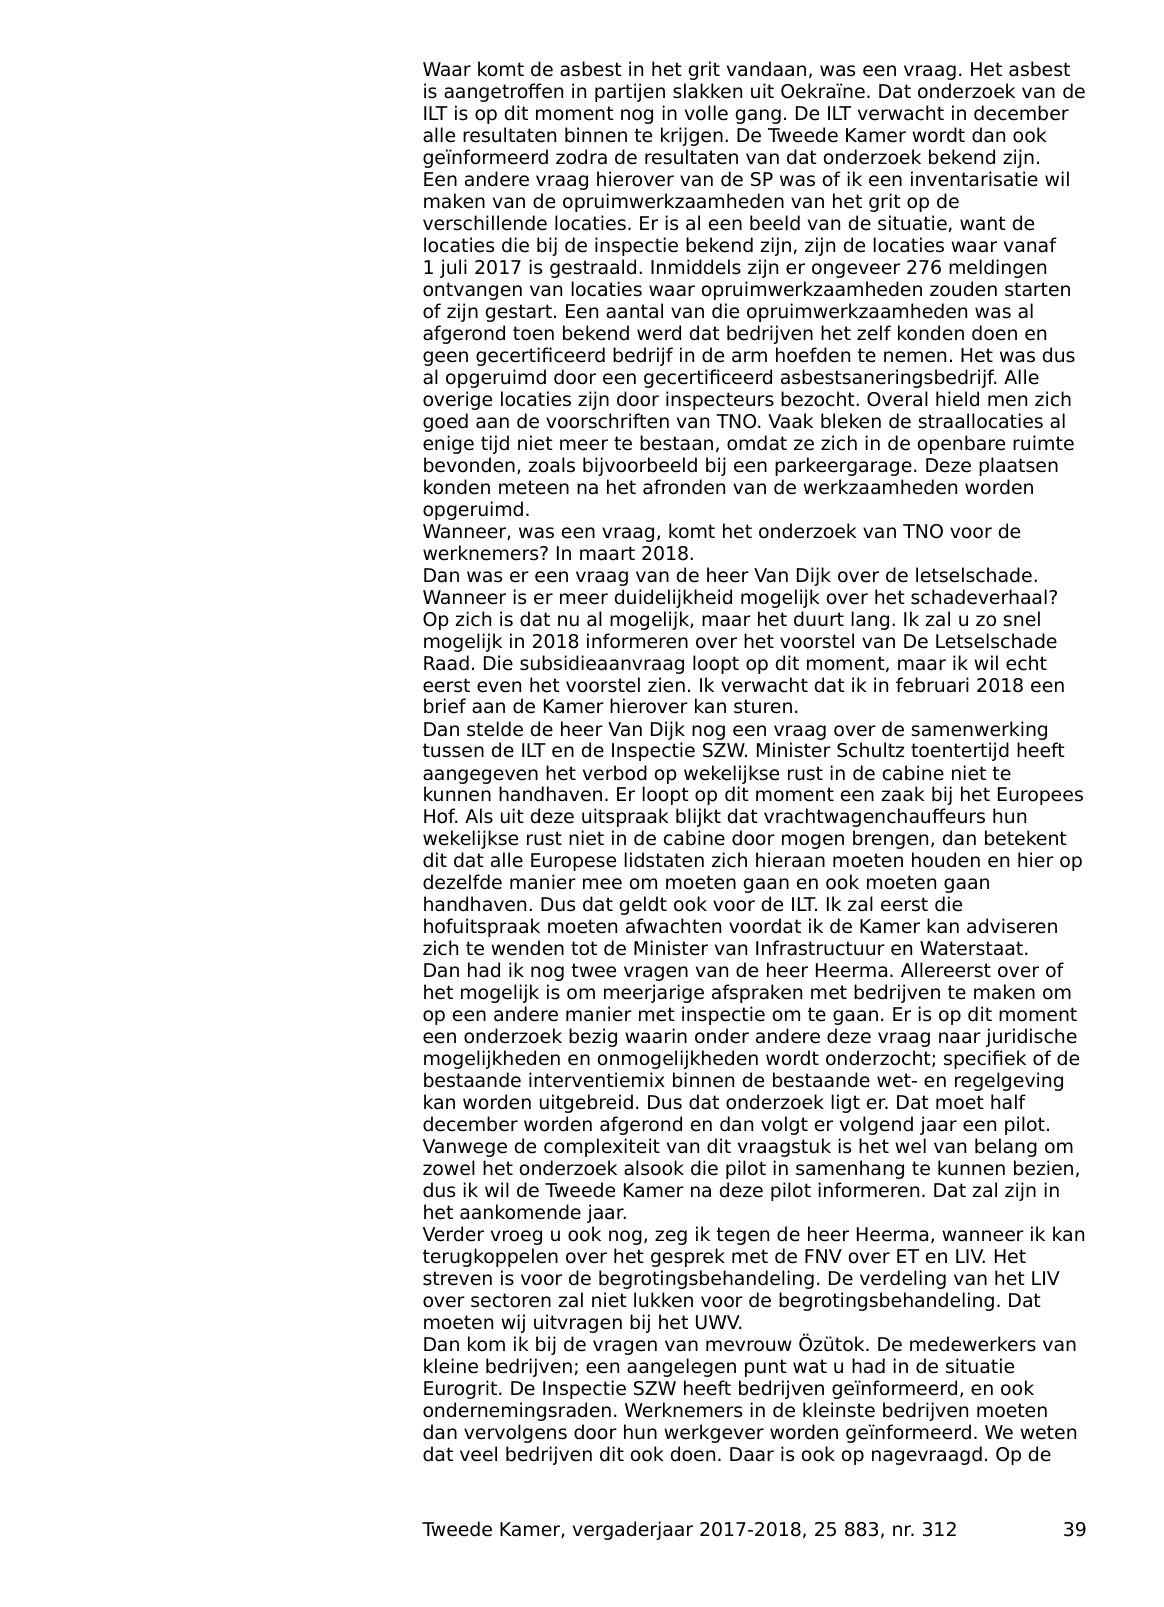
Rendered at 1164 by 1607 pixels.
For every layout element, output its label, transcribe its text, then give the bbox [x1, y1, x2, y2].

text Dan stelde de heer Van Dijk nog een vraag over de samenwerking tussen de ILT en de Inspectie SZW. Minister Schultz toentertijd heeft aangegeven het verbod op wekelijkse rust in de cabine niet te kunnen handhaven. Er loopt op dit moment een zaak bij het Europees Hof. Als uit deze uitspraak blijkt dat vrachtwagenchauffeurs hun wekelijkse rust niet in de cabine door mogen brengen, dan betekent dit dat alle Europese lidstaten zich hieraan moeten houden en hier op dezelfde manier mee om moeten gaan en ook moeten gaan handhaven. Dus dat geldt ook voor de ILT. Ik zal eerst die hofuitspraak moeten afwachten voordat ik de Kamer kan adviseren zich te wenden tot de Minister van Infrastructuur en Waterstaat. [422, 718, 1087, 960]
text Verder vroeg u ook nog, zeg ik tegen de heer Heerma, wanneer ik kan terugkoppelen over het gesprek met de FNV over ET en LIV. Het streven is voor de begrotingsbehandeling. De verdeling van het LIV over sectoren zal niet lukken voor de begrotingsbehandeling. Dat moeten wij uitvragen bij het UWV. [422, 1224, 1087, 1334]
text Wanneer, was een vraag, komt het onderzoek van TNO voor de werknemers? In maart 2018. [422, 521, 1087, 564]
text Dan was er een vraag van de heer Van Dijk over de letselschade. Wanneer is er meer duidelijkheid mogelijk over het schadeverhaal? Op zich is dat nu al mogelijk, maar het duurt lang. Ik zal u zo snel mogelijk in 2018 informeren over het voorstel van De Letselschade Raad. Die subsidieaanvraag loopt op dit moment, maar ik wil echt eerst even het voorstel zien. Ik verwacht dat ik in februari 2018 een brief aan de Kamer hierover kan sturen. [422, 564, 1087, 718]
text Dan had ik nog twee vragen van de heer Heerma. Allereerst over of het mogelijk is om meerjarige afspraken met bedrijven te maken om op een andere manier met inspectie om te gaan. Er is op dit moment een onderzoek bezig waarin onder andere deze vraag naar juridische mogelijkheden en onmogelijkheden wordt onderzocht; specifiek of de bestaande interventiemix binnen de bestaande wet- en regelgeving kan worden uitgebreid. Dus dat onderzoek ligt er. Dat moet half december worden afgerond en dan volgt er volgend jaar een pilot. Vanwege de complexiteit van dit vraagstuk is het wel van belang om zowel het onderzoek alsook die pilot in samenhang te kunnen bezien, dus ik wil de Tweede Kamer na deze pilot informeren. Dat zal zijn in het aankomende jaar. [422, 960, 1087, 1224]
text Dan kom ik bij de vragen van mevrouw Özütok. De medewerkers van kleine bedrijven; een aangelegen punt wat u had in de situatie Eurogrit. De Inspectie SZW heeft bedrijven geïnformeerd, en ook ondernemingsraden. Werknemers in de kleinste bedrijven moeten dan vervolgens door hun werkgever worden geïnformeerd. We weten dat veel bedrijven dit ook doen. Daar is ook op nagevraagd. Op de [422, 1334, 1087, 1466]
text Waar komt de asbest in het grit vandaan, was een vraag. Het asbest is aangetroffen in partijen slakken uit Oekraïne. Dat onderzoek van de ILT is op dit moment nog in volle gang. De ILT verwacht in december alle resultaten binnen te krijgen. De Tweede Kamer wordt dan ook geïnformeerd zodra de resultaten van dat onderzoek bekend zijn. [422, 59, 1087, 169]
text Een andere vraag hierover van de SP was of ik een inventarisatie wil maken van de opruimwerkzaamheden van het grit op de verschillende locaties. Er is al een beeld van de situatie, want de locaties die bij de inspectie bekend zijn, zijn de locaties waar vanaf 1 juli 2017 is gestraald. Inmiddels zijn er ongeveer 276 meldingen ontvangen van locaties waar opruimwerkzaamheden zouden starten of zijn gestart. Een aantal van die opruimwerkzaamheden was al afgerond toen bekend werd dat bedrijven het zelf konden doen en geen gecertificeerd bedrijf in de arm hoefden te nemen. Het was dus al opgeruimd door een gecertificeerd asbestsaneringsbedrijf. Alle overige locaties zijn door inspecteurs bezocht. Overal hield men zich goed aan de voorschriften van TNO. Vaak bleken de straallocaties al enige tijd niet meer te bestaan, omdat ze zich in de openbare ruimte bevonden, zoals bijvoorbeeld bij een parkeergarage. Deze plaatsen konden meteen na het afronden van de werkzaamheden worden opgeruimd. [422, 169, 1087, 521]
